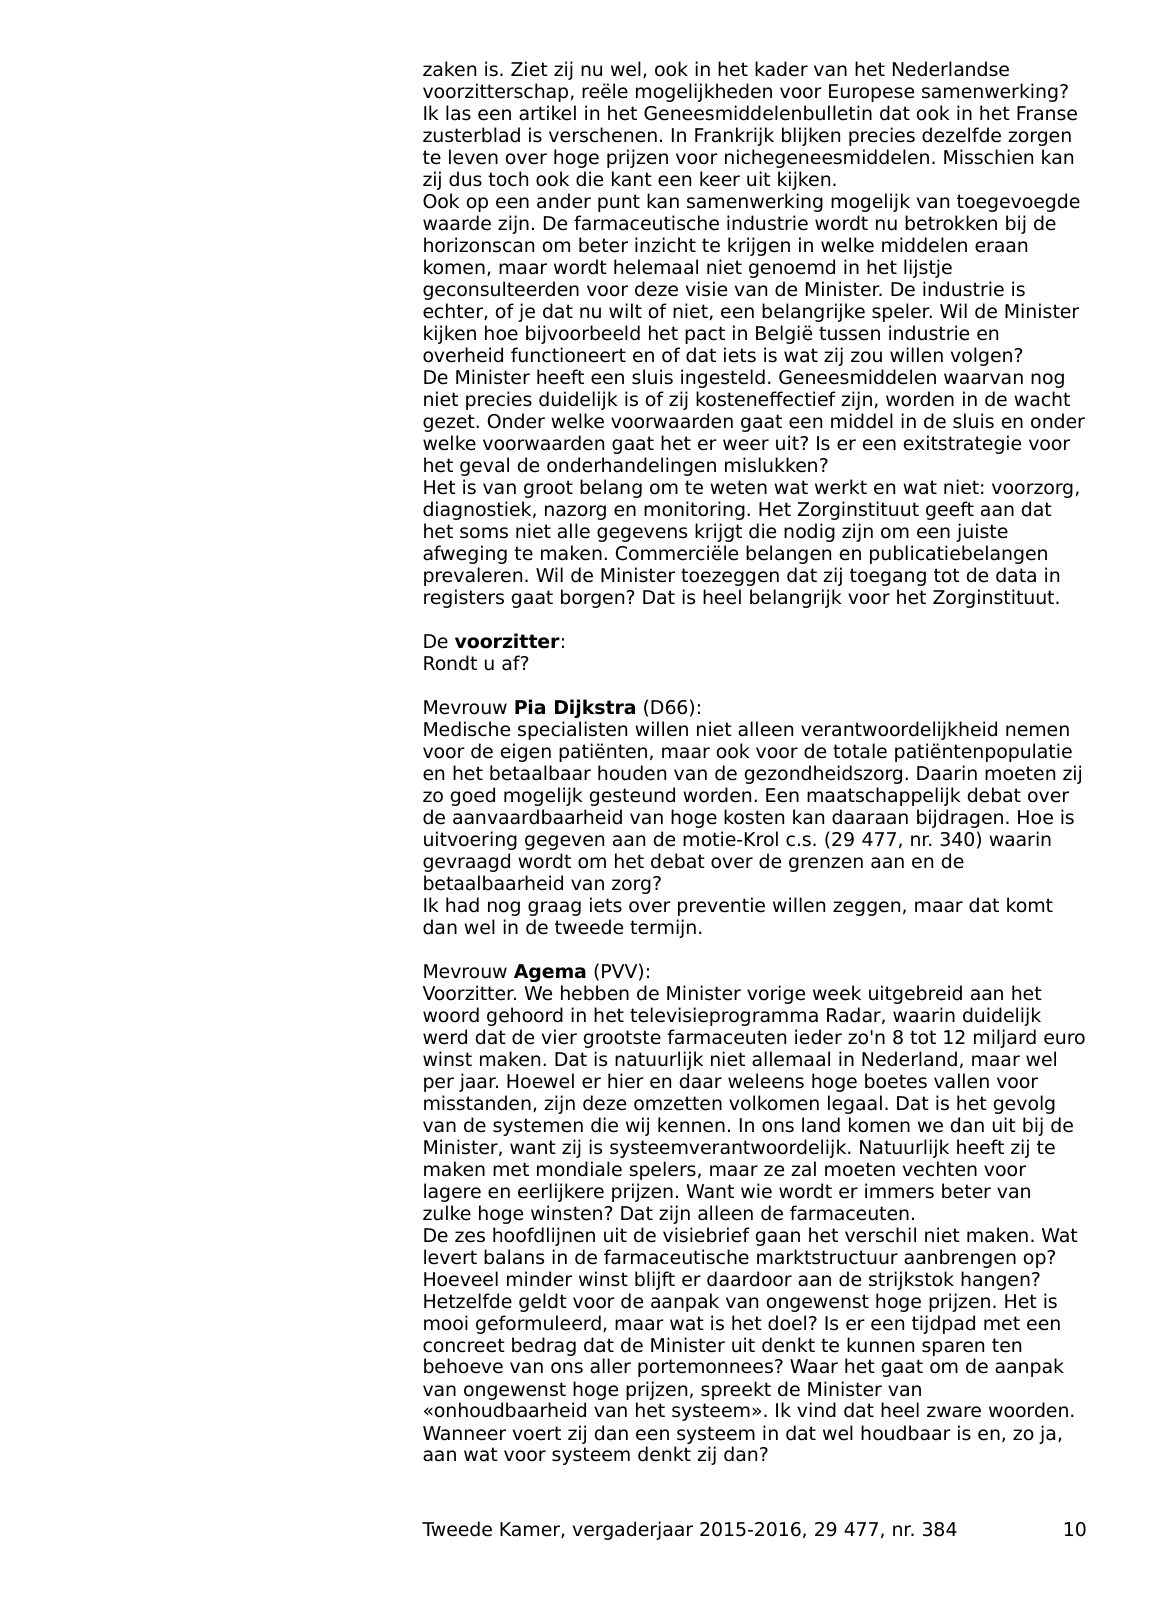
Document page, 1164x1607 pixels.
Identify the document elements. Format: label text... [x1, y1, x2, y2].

text Medische specialisten willen niet alleen verantwoordelijkheid nemen voor de eigen patiënten, maar ook voor de totale patiëntenpopulatie en het betaalbaar houden van de gezondheidszorg. Daarin moeten zij zo goed mogelijk gesteund worden. Een maatschappelijk debat over de aanvaardbaarheid van hoge kosten kan daaraan bijdragen. Hoe is uitvoering gegeven aan de motie-Krol c.s. (29 477, nr. 340) waarin gevraagd wordt om het debat over de grenzen aan en de betaalbaarheid van zorg? [422, 719, 1087, 895]
text De voorzitter: [422, 631, 1087, 653]
text Mevrouw Pia Dijkstra (D66): [422, 697, 1087, 719]
text Ook op een ander punt kan samenwerking mogelijk van toegevoegde waarde zijn. De farmaceutische industrie wordt nu betrokken bij de horizonscan om beter inzicht te krijgen in welke middelen eraan komen, maar wordt helemaal niet genoemd in het lijstje geconsulteerden voor deze visie van de Minister. De industrie is echter, of je dat nu wilt of niet, een belangrijke speler. Wil de Minister kijken hoe bijvoorbeeld het pact in België tussen industrie en overheid functioneert en of dat iets is wat zij zou willen volgen? [422, 191, 1087, 367]
text Het is van groot belang om te weten wat werkt en wat niet: voorzorg, diagnostiek, nazorg en monitoring. Het Zorginstituut geeft aan dat het soms niet alle gegevens krijgt die nodig zijn om een juiste afweging te maken. Commerciële belangen en publicatiebelangen prevaleren. Wil de Minister toezeggen dat zij toegang tot de data in registers gaat borgen? Dat is heel belangrijk voor het Zorginstituut. [422, 477, 1087, 608]
text De Minister heeft een sluis ingesteld. Geneesmiddelen waarvan nog niet precies duidelijk is of zij kosteneffectief zijn, worden in de wacht gezet. Onder welke voorwaarden gaat een middel in de sluis en onder welke voorwaarden gaat het er weer uit? Is er een exitstrategie voor het geval de onderhandelingen mislukken? [422, 367, 1087, 477]
text Ik had nog graag iets over preventie willen zeggen, maar dat komt dan wel in de tweede termijn. [422, 895, 1087, 939]
text Voorzitter. We hebben de Minister vorige week uitgebreid aan het woord gehoord in het televisieprogramma Radar, waarin duidelijk werd dat de vier grootste farmaceuten ieder zo'n 8 tot 12 miljard euro winst maken. Dat is natuurlijk niet allemaal in Nederland, maar wel per jaar. Hoewel er hier en daar weleens hoge boetes vallen voor misstanden, zijn deze omzetten volkomen legaal. Dat is het gevolg van de systemen die wij kennen. In ons land komen we dan uit bij de Minister, want zij is systeemverantwoordelijk. Natuurlijk heeft zij te maken met mondiale spelers, maar ze zal moeten vechten voor lagere en eerlijkere prijzen. Want wie wordt er immers beter van zulke hoge winsten? Dat zijn alleen de farmaceuten. [422, 983, 1087, 1224]
text Mevrouw Agema (PVV): [422, 961, 1087, 983]
text zaken is. Ziet zij nu wel, ook in het kader van het Nederlandse voorzitterschap, reële mogelijkheden voor Europese samenwerking? Ik las een artikel in het Geneesmiddelenbulletin dat ook in het Franse zusterblad is verschenen. In Frankrijk blijken precies dezelfde zorgen te leven over hoge prijzen voor nichegeneesmiddelen. Misschien kan zij dus toch ook die kant een keer uit kijken. [422, 59, 1087, 191]
text De zes hoofdlijnen uit de visiebrief gaan het verschil niet maken. Wat levert balans in de farmaceutische marktstructuur aanbrengen op? Hoeveel minder winst blijft er daardoor aan de strijkstok hangen? Hetzelfde geldt voor de aanpak van ongewenst hoge prijzen. Het is mooi geformuleerd, maar wat is het doel? Is er een tijdpad met een concreet bedrag dat de Minister uit denkt te kunnen sparen ten behoeve van ons aller portemonnees? Waar het gaat om de aanpak van ongewenst hoge prijzen, spreekt de Minister van «onhoudbaarheid van het systeem». Ik vind dat heel zware woorden. Wanneer voert zij dan een systeem in dat wel houdbaar is en, zo ja, aan wat voor systeem denkt zij dan? [422, 1224, 1087, 1466]
text Rondt u af? [422, 653, 1087, 675]
